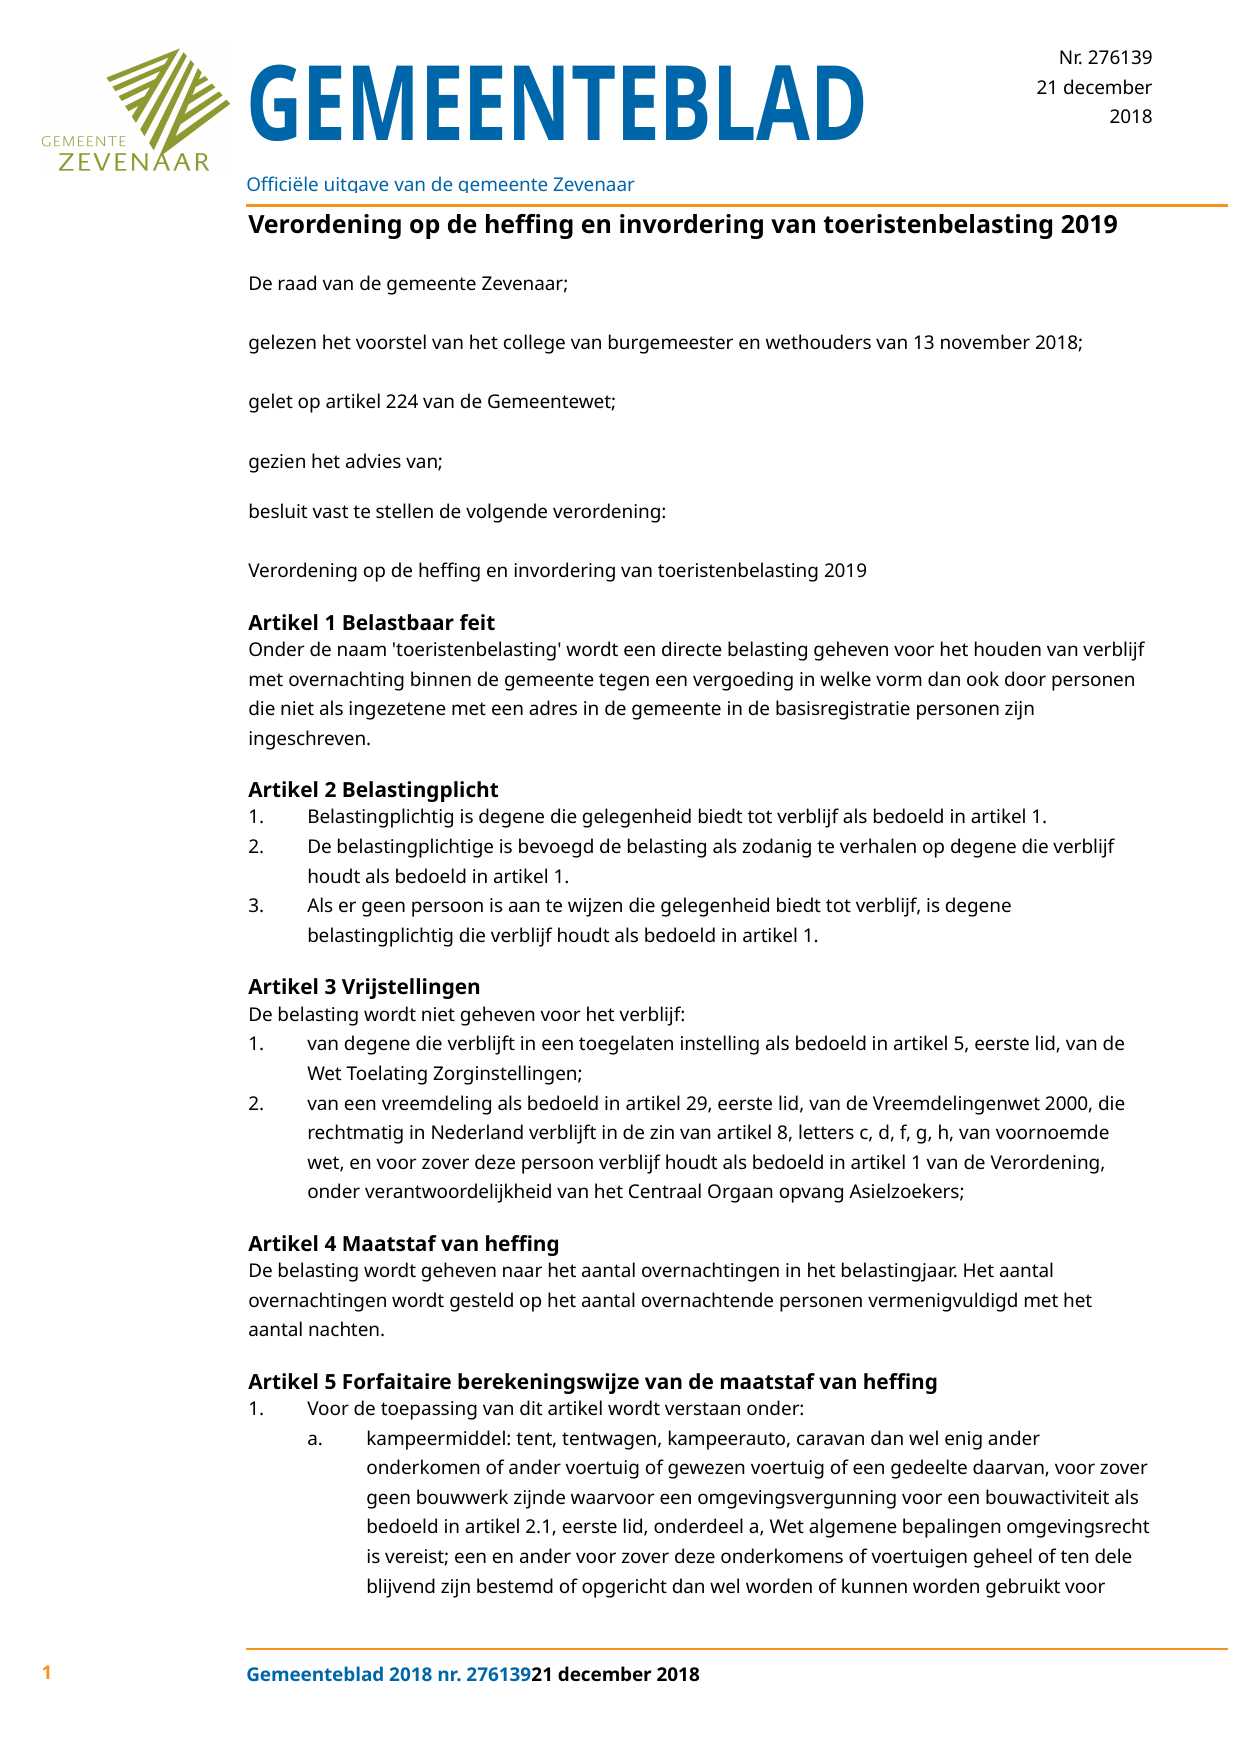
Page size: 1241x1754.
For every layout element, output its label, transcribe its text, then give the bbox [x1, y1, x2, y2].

list Voor de toepassing van dit artikel wordt verstaan onder: [248, 1395, 1152, 1421]
text besluit vast te stellen de volgende verordening: [248, 498, 1152, 524]
list De belastingplichtige is bevoegd de belasting als zodanig te verhalen op degene die verblijf houdt als bedoeld in artikel 1. [248, 833, 1152, 889]
list Belastingplichtig is degene die gelegenheid biedt tot verblijf als bedoeld in artikel 1. [248, 804, 1152, 829]
text Verordening op de heffing en invordering van toeristenbelasting 2019 [248, 207, 1152, 241]
text gelezen het voorstel van het college van burgemeester en wethouders van 13 november 2018; [248, 329, 1152, 355]
text De belasting wordt geheven naar het aantal overnachtingen in het belastingjaar. Het aantal overnachtingen wordt gesteld op het aantal overnachtende personen vermenigvuldigd met het aantal nachten. [248, 1257, 1152, 1342]
text Onder de naam 'toeristenbelasting' wordt een directe belasting geheven voor het houden van verblijf met overnachting binnen de gemeente tegen een vergoeding in welke vorm dan ook door personen die niet als ingezetene met een adres in de gemeente in de basisregistratie personen zijn ingeschreven. [248, 636, 1152, 751]
text Artikel 3 Vrijstellingen [248, 972, 1152, 1001]
text De raad van de gemeente Zevenaar; [248, 270, 1152, 296]
text Verordening op de heffing en invordering van toeristenbelasting 2019 [248, 557, 1152, 583]
text Artikel 1 Belastbaar feit [248, 608, 1152, 636]
text gezien het advies van; [248, 448, 1152, 473]
text De belasting wordt niet geheven voor het verblijf: [248, 1001, 1152, 1027]
text Artikel 5 Forfaitaire berekeningswijze van de maatstaf van heffing [248, 1367, 1152, 1395]
text Artikel 4 Maatstaf van heffing [248, 1229, 1152, 1257]
picture [41, 47, 231, 172]
list van een vreemdeling als bedoeld in artikel 29, eerste lid, van de Vreemdelingenwet 2000, die rechtmatig in Nederland verblijft in de zin van artikel 8, letters c, d, f, g, h, van voornoemde wet, en voor zover deze persoon verblijf houdt als bedoeld in artikel 1 van de Verordening, onder verantwoordelijkheid van het Centraal Orgaan opvang Asielzoekers; [248, 1090, 1152, 1204]
list kampeermiddel: tent, tentwagen, kampeerauto, caravan dan wel enig ander onderkomen of ander voertuig of gewezen voertuig of een gedeelte daarvan, voor zover geen bouwwerk zijnde waarvoor een omgevingsvergunning voor een bouwactiviteit als bedoeld in artikel 2.1, eerste lid, onderdeel a, Wet algemene bepalingen omgevingsrecht is vereist; een en ander voor zover deze onderkomens of voertuigen geheel of ten dele blijvend zijn bestemd of opgericht dan wel worden of kunnen worden gebruikt voor [307, 1425, 1152, 1598]
list Als er geen persoon is aan te wijzen die gelegenheid biedt tot verblijf, is degene belastingplichtig die verblijf houdt als bedoeld in artikel 1. [248, 892, 1152, 948]
list van degene die verblijft in een toegelaten instelling als bedoeld in artikel 5, eerste lid, van de Wet Toelating Zorginstellingen; [248, 1031, 1152, 1086]
text Artikel 2 Belastingplicht [248, 775, 1152, 804]
text gelet op artikel 224 van de Gemeentewet; [248, 389, 1152, 414]
